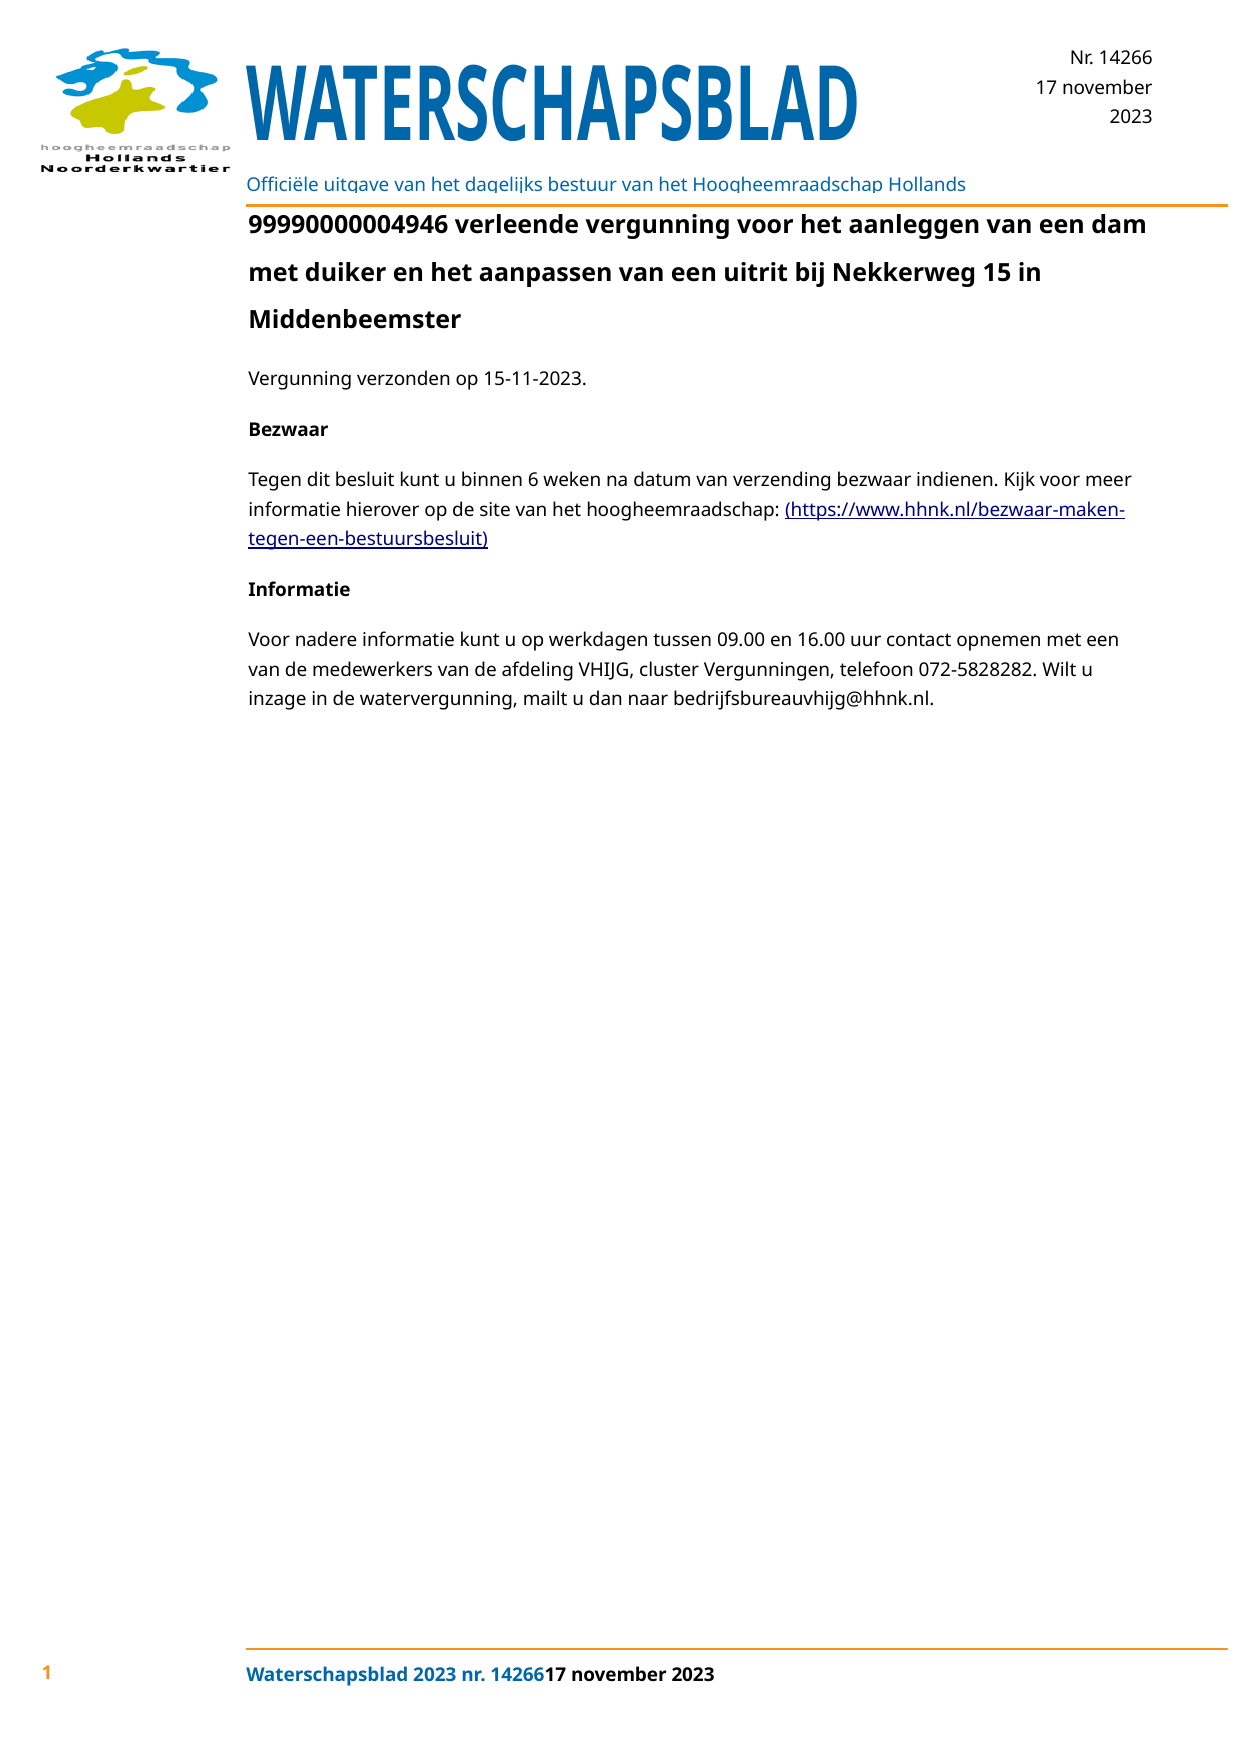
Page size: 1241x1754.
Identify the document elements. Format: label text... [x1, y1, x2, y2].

text Tegen dit besluit kunt u binnen 6 weken na datum van verzending bezwaar indienen. Kijk voor meer informatie hierover op de site van het hoogheemraadschap: (https://www.hhnk.nl/bezwaar-maken-tegen-een-bestuursbesluit) [248, 466, 1152, 551]
text Voor nadere informatie kunt u op werkdagen tussen 09.00 en 16.00 uur contact opnemen met een van de medewerkers van de afdeling VHIJG, cluster Vergunningen, telefoon 072-5828282. Wilt u inzage in de watervergunning, mailt u dan naar bedrijfsbureauvhijg@hhnk.nl. [248, 626, 1152, 711]
text 99990000004946 verleende vergunning voor het aanleggen van een dam met duiker en het aanpassen van een uitrit bij Nekkerweg 15 in Middenbeemster [248, 207, 1152, 336]
text Bezwaar [248, 416, 1152, 442]
picture [41, 47, 231, 172]
text Informatie [248, 576, 1152, 602]
text Vergunning verzonden op 15-11-2023. [248, 366, 1152, 391]
